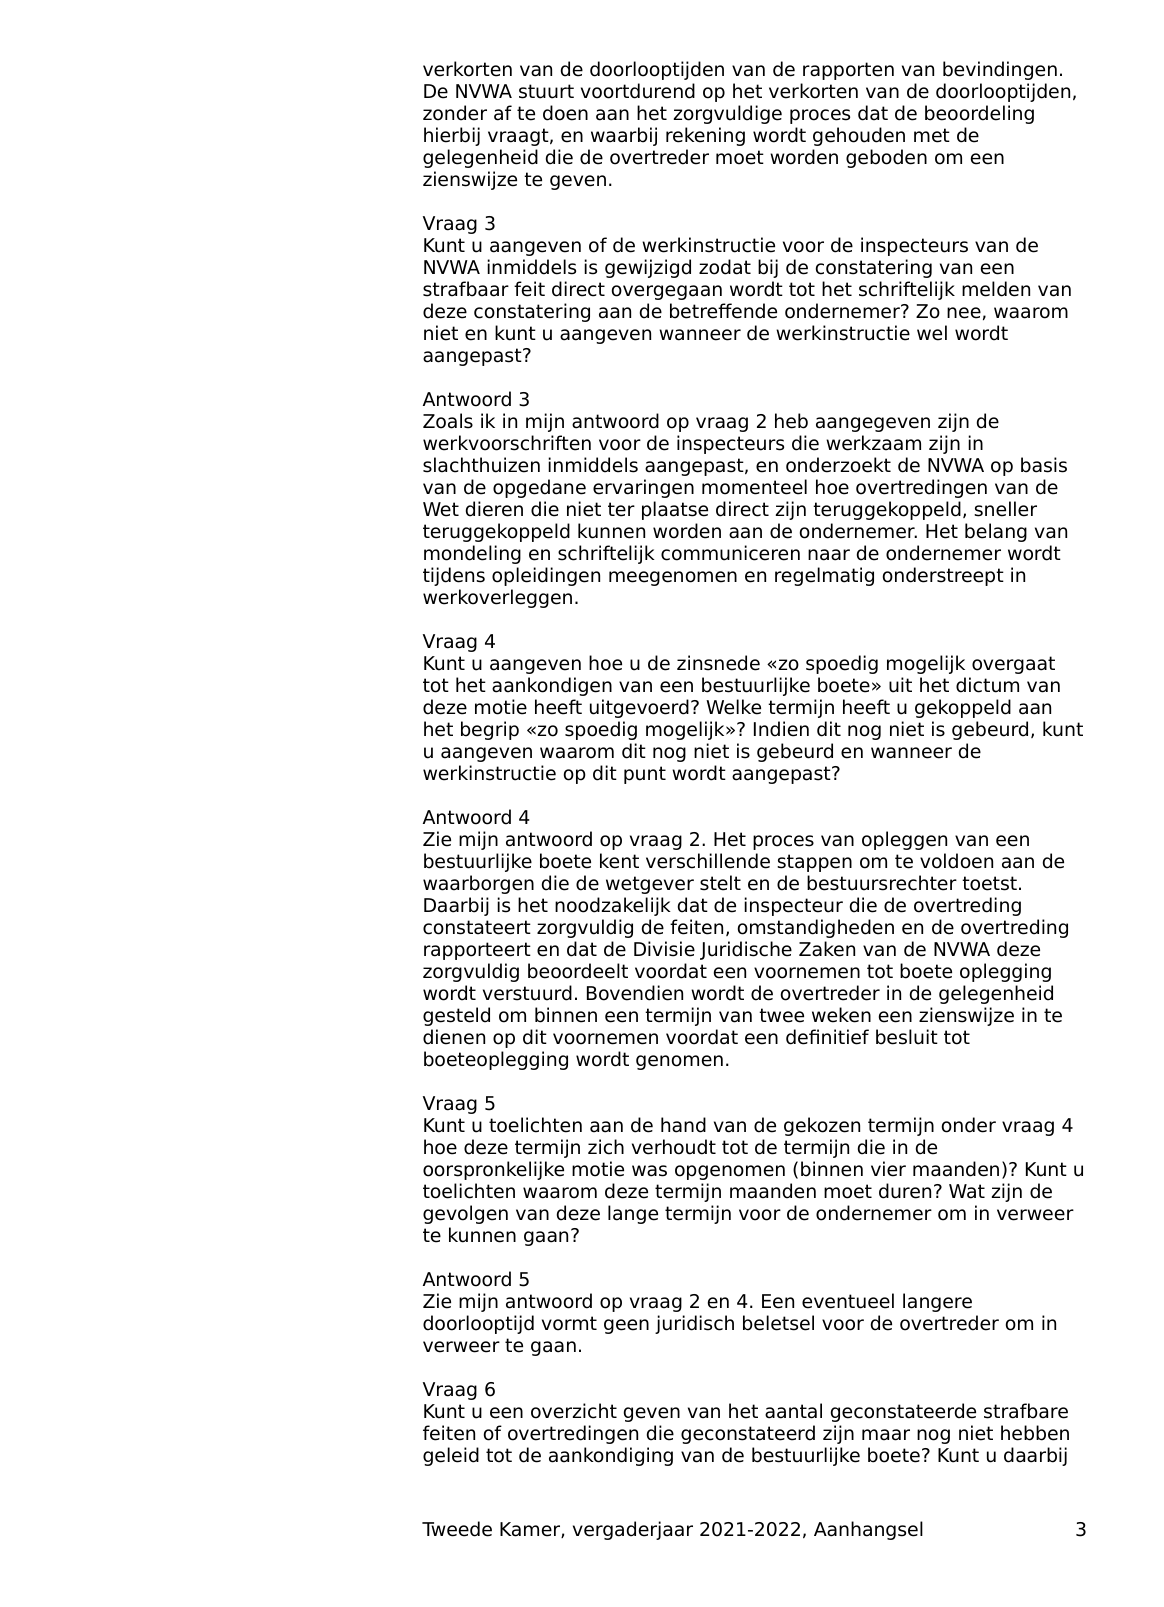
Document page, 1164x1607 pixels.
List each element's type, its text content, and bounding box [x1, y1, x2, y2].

text Zoals ik in mijn antwoord op vraag 2 heb aangegeven zijn de werkvoorschriften voor de inspecteurs die werkzaam zijn in slachthuizen inmiddels aangepast, en onderzoekt de NVWA op basis van de opgedane ervaringen momenteel hoe overtredingen van de Wet dieren die niet ter plaatse direct zijn teruggekoppeld, sneller teruggekoppeld kunnen worden aan de ondernemer. Het belang van mondeling en schriftelijk communiceren naar de ondernemer wordt tijdens opleidingen meegenomen en regelmatig onderstreept in werkoverleggen. [422, 411, 1087, 609]
text Antwoord 4 [422, 807, 1087, 829]
text Vraag 3 [422, 213, 1087, 235]
text Vraag 5 [422, 1093, 1087, 1115]
text Kunt u een overzicht geven van het aantal geconstateerde strafbare feiten of overtredingen die geconstateerd zijn maar nog niet hebben geleid tot de aankondiging van de bestuurlijke boete? Kunt u daarbij [422, 1401, 1087, 1467]
text Vraag 4 [422, 631, 1087, 653]
text Antwoord 5 [422, 1269, 1087, 1291]
text verkorten van de doorlooptijden van de rapporten van bevindingen. De NVWA stuurt voortdurend op het verkorten van de doorlooptijden, zonder af te doen aan het zorgvuldige proces dat de beoordeling hierbij vraagt, en waarbij rekening wordt gehouden met de gelegenheid die de overtreder moet worden geboden om een zienswijze te geven. [422, 59, 1087, 191]
text Kunt u toelichten aan de hand van de gekozen termijn onder vraag 4 hoe deze termijn zich verhoudt tot de termijn die in de oorspronkelijke motie was opgenomen (binnen vier maanden)? Kunt u toelichten waarom deze termijn maanden moet duren? Wat zijn de gevolgen van deze lange termijn voor de ondernemer om in verweer te kunnen gaan? [422, 1115, 1087, 1247]
text Kunt u aangeven hoe u de zinsnede «zo spoedig mogelijk overgaat tot het aankondigen van een bestuurlijke boete» uit het dictum van deze motie heeft uitgevoerd? Welke termijn heeft u gekoppeld aan het begrip «zo spoedig mogelijk»? Indien dit nog niet is gebeurd, kunt u aangeven waarom dit nog niet is gebeurd en wanneer de werkinstructie op dit punt wordt aangepast? [422, 653, 1087, 785]
text Kunt u aangeven of de werkinstructie voor de inspecteurs van de NVWA inmiddels is gewijzigd zodat bij de constatering van een strafbaar feit direct overgegaan wordt tot het schriftelijk melden van deze constatering aan de betreffende ondernemer? Zo nee, waarom niet en kunt u aangeven wanneer de werkinstructie wel wordt aangepast? [422, 235, 1087, 367]
text Zie mijn antwoord op vraag 2. Het proces van opleggen van een bestuurlijke boete kent verschillende stappen om te voldoen aan de waarborgen die de wetgever stelt en de bestuursrechter toetst. Daarbij is het noodzakelijk dat de inspecteur die de overtreding constateert zorgvuldig de feiten, omstandigheden en de overtreding rapporteert en dat de Divisie Juridische Zaken van de NVWA deze zorgvuldig beoordeelt voordat een voornemen tot boete oplegging wordt verstuurd. Bovendien wordt de overtreder in de gelegenheid gesteld om binnen een termijn van twee weken een zienswijze in te dienen op dit voornemen voordat een definitief besluit tot boeteoplegging wordt genomen. [422, 829, 1087, 1071]
text Antwoord 3 [422, 389, 1087, 411]
text Zie mijn antwoord op vraag 2 en 4. Een eventueel langere doorlooptijd vormt geen juridisch beletsel voor de overtreder om in verweer te gaan. [422, 1291, 1087, 1357]
text Vraag 6 [422, 1379, 1087, 1401]
